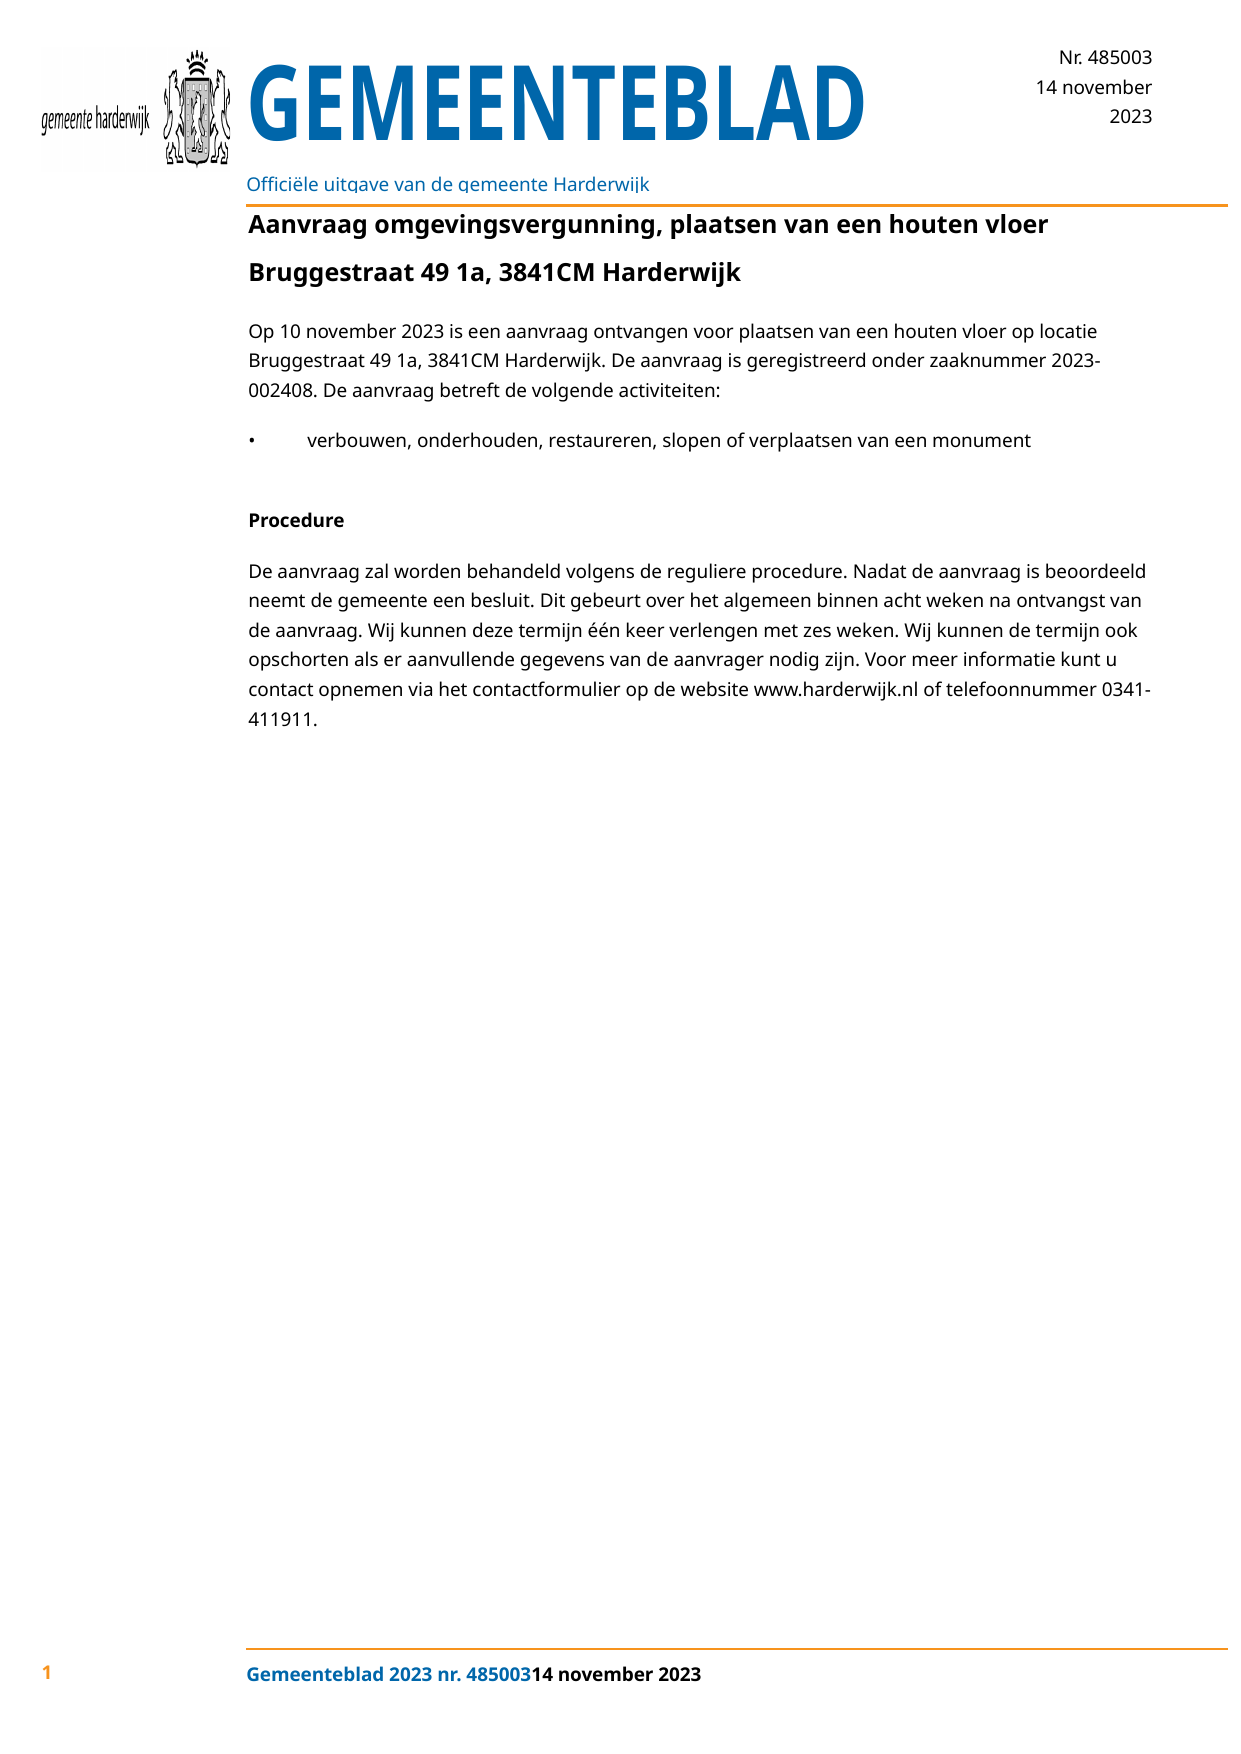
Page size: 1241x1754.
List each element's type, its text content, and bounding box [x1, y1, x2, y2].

picture [41, 47, 231, 172]
list verbouwen, onderhouden, restaureren, slopen of verplaatsen van een monument [248, 427, 1152, 453]
text Procedure [248, 507, 1152, 533]
text Op 10 november 2023 is een aanvraag ontvangen voor plaatsen van een houten vloer op locatie Bruggestraat 49 1a, 3841CM Harderwijk. De aanvraag is geregistreerd onder zaaknummer 2023-002408. De aanvraag betreft de volgende activiteiten: [248, 318, 1152, 403]
text Aanvraag omgevingsvergunning, plaatsen van een houten vloer Bruggestraat 49 1a, 3841CM Harderwijk [248, 207, 1152, 288]
text De aanvraag zal worden behandeld volgens de reguliere procedure. Nadat de aanvraag is beoordeeld neemt de gemeente een besluit. Dit gebeurt over het algemeen binnen acht weken na ontvangst van de aanvraag. Wij kunnen deze termijn één keer verlengen met zes weken. Wij kunnen de termijn ook opschorten als er aanvullende gegevens van de aanvrager nodig zijn. Voor meer informatie kunt u contact opnemen via het contactformulier op de website www.harderwijk.nl of telefoonnummer 0341-411911. [248, 558, 1152, 732]
